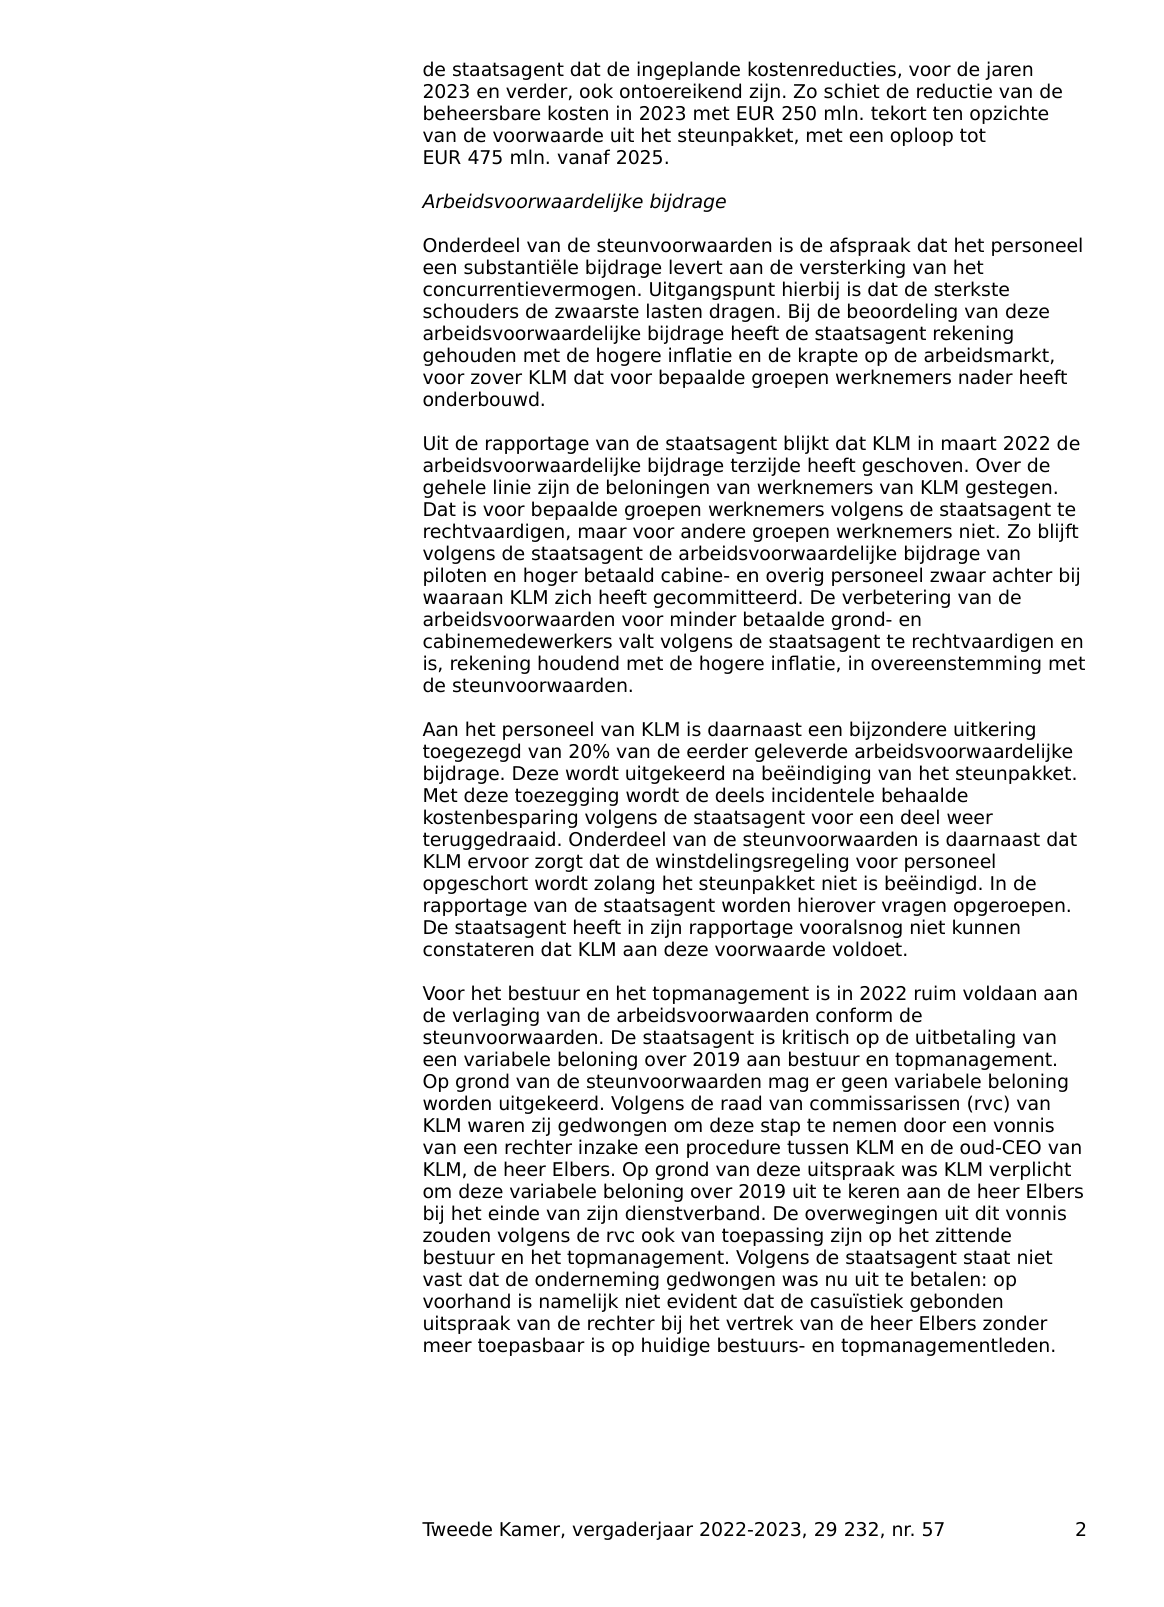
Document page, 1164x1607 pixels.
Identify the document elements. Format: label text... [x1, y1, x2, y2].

text de staatsagent dat de ingeplande kostenreducties, voor de jaren 2023 en verder, ook ontoereikend zijn. Zo schiet de reductie van de beheersbare kosten in 2023 met EUR 250 mln. tekort ten opzichte van de voorwaarde uit het steunpakket, met een oploop tot EUR 475 mln. vanaf 2025. [422, 59, 1087, 169]
text Onderdeel van de steunvoorwaarden is de afspraak dat het personeel een substantiële bijdrage levert aan de versterking van het concurrentievermogen. Uitgangspunt hierbij is dat de sterkste schouders de zwaarste lasten dragen. Bij de beoordeling van deze arbeidsvoorwaardelijke bijdrage heeft de staatsagent rekening gehouden met de hogere inflatie en de krapte op de arbeidsmarkt, voor zover KLM dat voor bepaalde groepen werknemers nader heeft onderbouwd. [422, 235, 1087, 411]
text Voor het bestuur en het topmanagement is in 2022 ruim voldaan aan de verlaging van de arbeidsvoorwaarden conform de steunvoorwaarden. De staatsagent is kritisch op de uitbetaling van een variabele beloning over 2019 aan bestuur en topmanagement. Op grond van de steunvoorwaarden mag er geen variabele beloning worden uitgekeerd. Volgens de raad van commissarissen (rvc) van KLM waren zij gedwongen om deze stap te nemen door een vonnis van een rechter inzake een procedure tussen KLM en de oud-CEO van KLM, de heer Elbers. Op grond van deze uitspraak was KLM verplicht om deze variabele beloning over 2019 uit te keren aan de heer Elbers bij het einde van zijn dienstverband. De overwegingen uit dit vonnis zouden volgens de rvc ook van toepassing zijn op het zittende bestuur en het topmanagement. Volgens de staatsagent staat niet vast dat de onderneming gedwongen was nu uit te betalen: op voorhand is namelijk niet evident dat de casuïstiek gebonden uitspraak van de rechter bij het vertrek van de heer Elbers zonder meer toepasbaar is op huidige bestuurs- en topmanagementleden. [422, 983, 1087, 1357]
text Aan het personeel van KLM is daarnaast een bijzondere uitkering toegezegd van 20% van de eerder geleverde arbeidsvoorwaardelijke bijdrage. Deze wordt uitgekeerd na beëindiging van het steunpakket. Met deze toezegging wordt de deels incidentele behaalde kostenbesparing volgens de staatsagent voor een deel weer teruggedraaid. Onderdeel van de steunvoorwaarden is daarnaast dat KLM ervoor zorgt dat de winstdelingsregeling voor personeel opgeschort wordt zolang het steunpakket niet is beëindigd. In de rapportage van de staatsagent worden hierover vragen opgeroepen. De staatsagent heeft in zijn rapportage vooralsnog niet kunnen constateren dat KLM aan deze voorwaarde voldoet. [422, 719, 1087, 961]
subtitle Arbeidsvoorwaardelijke bijdrage [422, 191, 1087, 213]
text Uit de rapportage van de staatsagent blijkt dat KLM in maart 2022 de arbeidsvoorwaardelijke bijdrage terzijde heeft geschoven. Over de gehele linie zijn de beloningen van werknemers van KLM gestegen. Dat is voor bepaalde groepen werknemers volgens de staatsagent te rechtvaardigen, maar voor andere groepen werknemers niet. Zo blijft volgens de staatsagent de arbeidsvoorwaardelijke bijdrage van piloten en hoger betaald cabine- en overig personeel zwaar achter bij waaraan KLM zich heeft gecommitteerd. De verbetering van de arbeidsvoorwaarden voor minder betaalde grond- en cabinemedewerkers valt volgens de staatsagent te rechtvaardigen en is, rekening houdend met de hogere inflatie, in overeenstemming met de steunvoorwaarden. [422, 433, 1087, 697]
